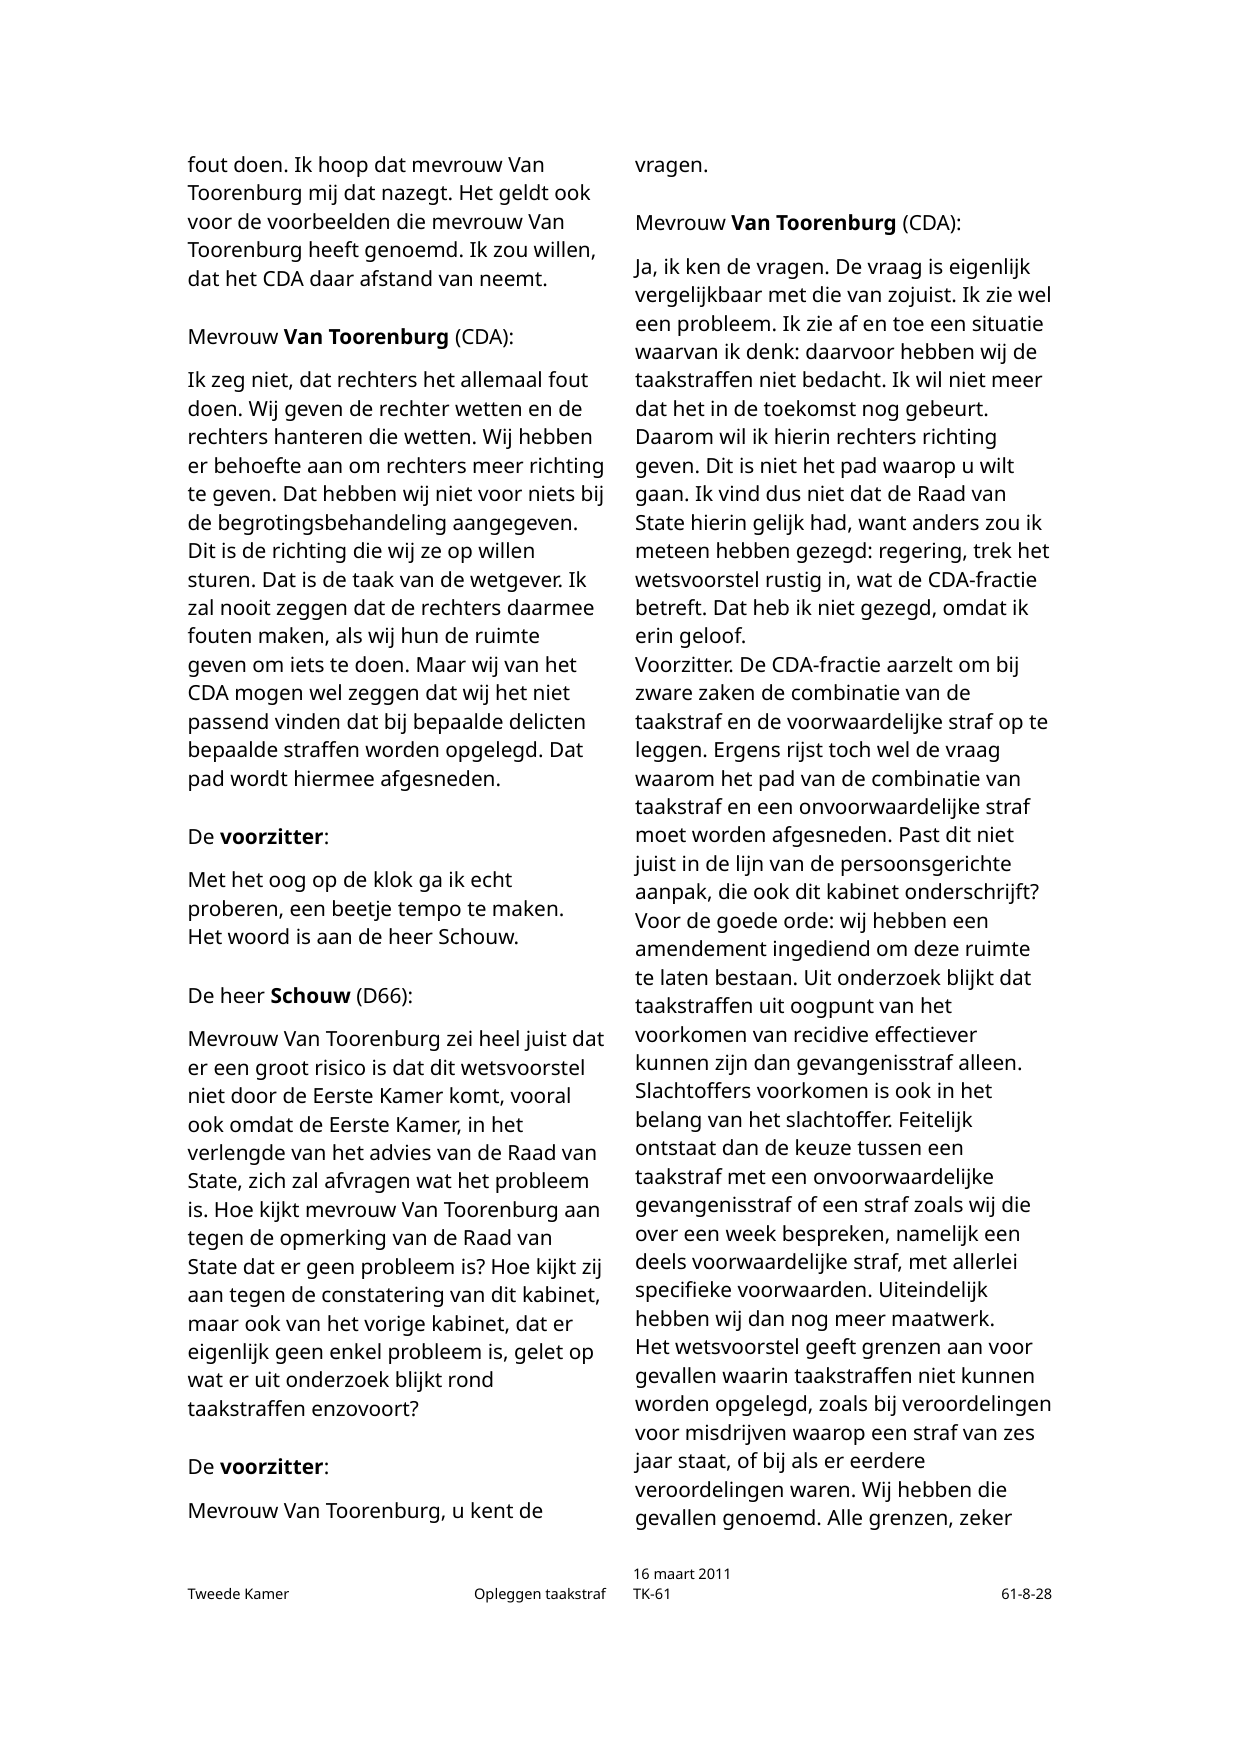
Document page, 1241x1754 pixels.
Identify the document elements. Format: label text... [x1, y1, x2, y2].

text Het wetsvoorstel geeft grenzen aan voor gevallen waarin taakstraffen niet kunnen worden opgelegd, zoals bij veroordelingen voor misdrijven waarop een straf van zes jaar staat, of bij als er eerdere veroordelingen waren. Wij hebben die gevallen genoemd. Alle grenzen, zeker [635, 1332, 1053, 1532]
text Mevrouw Van Toorenburg (CDA): [635, 208, 1053, 237]
text Ja, ik ken de vragen. De vraag is eigenlijk vergelijkbaar met die van zojuist. Ik zie wel een probleem. Ik zie af en toe een situatie waarvan ik denk: daarvoor hebben wij de taakstraffen niet bedacht. Ik wil niet meer dat het in de toekomst nog gebeurt. Daarom wil ik hierin rechters richting geven. Dit is niet het pad waarop u wilt gaan. Ik vind dus niet dat de Raad van State hierin gelijk had, want anders zou ik meteen hebben gezegd: regering, trek het wetsvoorstel rustig in, wat de CDA-fractie betreft. Dat heb ik niet gezegd, omdat ik erin geloof. [635, 252, 1053, 650]
text De voorzitter: [187, 1452, 605, 1481]
text Mevrouw Van Toorenburg zei heel juist dat er een groot risico is dat dit wetsvoorstel niet door de Eerste Kamer komt, vooral ook omdat de Eerste Kamer, in het verlengde van het advies van de Raad van State, zich zal afvragen wat het probleem is. Hoe kijkt mevrouw Van Toorenburg aan tegen de opmerking van de Raad van State dat er geen probleem is? Hoe kijkt zij aan tegen de constatering van dit kabinet, maar ook van het vorige kabinet, dat er eigenlijk geen enkel probleem is, gelet op wat er uit onderzoek blijkt rond taakstraffen enzovoort? [187, 1024, 605, 1422]
text fout doen. Ik hoop dat mevrouw Van Toorenburg mij dat nazegt. Het geldt ook voor de voorbeelden die mevrouw Van Toorenburg heeft genoemd. Ik zou willen, dat het CDA daar afstand van neemt. [187, 150, 605, 292]
text De voorzitter: [187, 822, 605, 851]
text Mevrouw Van Toorenburg (CDA): [187, 322, 605, 351]
text De heer Schouw (D66): [187, 981, 605, 1009]
text Het woord is aan de heer Schouw. [187, 922, 605, 951]
text Ik zeg niet, dat rechters het allemaal fout doen. Wij geven de rechter wetten en de rechters hanteren die wetten. Wij hebben er behoefte aan om rechters meer richting te geven. Dat hebben wij niet voor niets bij de begrotingsbehandeling aangegeven. Dit is de richting die wij ze op willen sturen. Dat is de taak van de wetgever. Ik zal nooit zeggen dat de rechters daarmee fouten maken, als wij hun de ruimte geven om iets te doen. Maar wij van het CDA mogen wel zeggen dat wij het niet passend vinden dat bij bepaalde delicten bepaalde straffen worden opgelegd. Dat pad wordt hiermee afgesneden. [187, 366, 605, 792]
text Mevrouw Van Toorenburg, u kent de [187, 1496, 605, 1524]
text vragen. [635, 150, 1053, 178]
text Met het oog op de klok ga ik echt proberen, een beetje tempo te maken. [187, 866, 605, 922]
text Voorzitter. De CDA-fractie aarzelt om bij zware zaken de combinatie van de taakstraf en de voorwaardelijke straf op te leggen. Ergens rijst toch wel de vraag waarom het pad van de combinatie van taakstraf en een onvoorwaardelijke straf moet worden afgesneden. Past dit niet juist in de lijn van de persoonsgerichte aanpak, die ook dit kabinet onderschrijft? Voor de goede orde: wij hebben een amendement ingediend om deze ruimte te laten bestaan. Uit onderzoek blijkt dat taakstraffen uit oogpunt van het voorkomen van recidive effectiever kunnen zijn dan gevangenisstraf alleen. Slachtoffers voorkomen is ook in het belang van het slachtoffer. Feitelijk ontstaat dan de keuze tussen een taakstraf met een onvoorwaardelijke gevangenisstraf of een straf zoals wij die over een week bespreken, namelijk een deels voorwaardelijke straf, met allerlei specifieke voorwaarden. Uiteindelijk hebben wij dan nog meer maatwerk. [635, 650, 1053, 1332]
